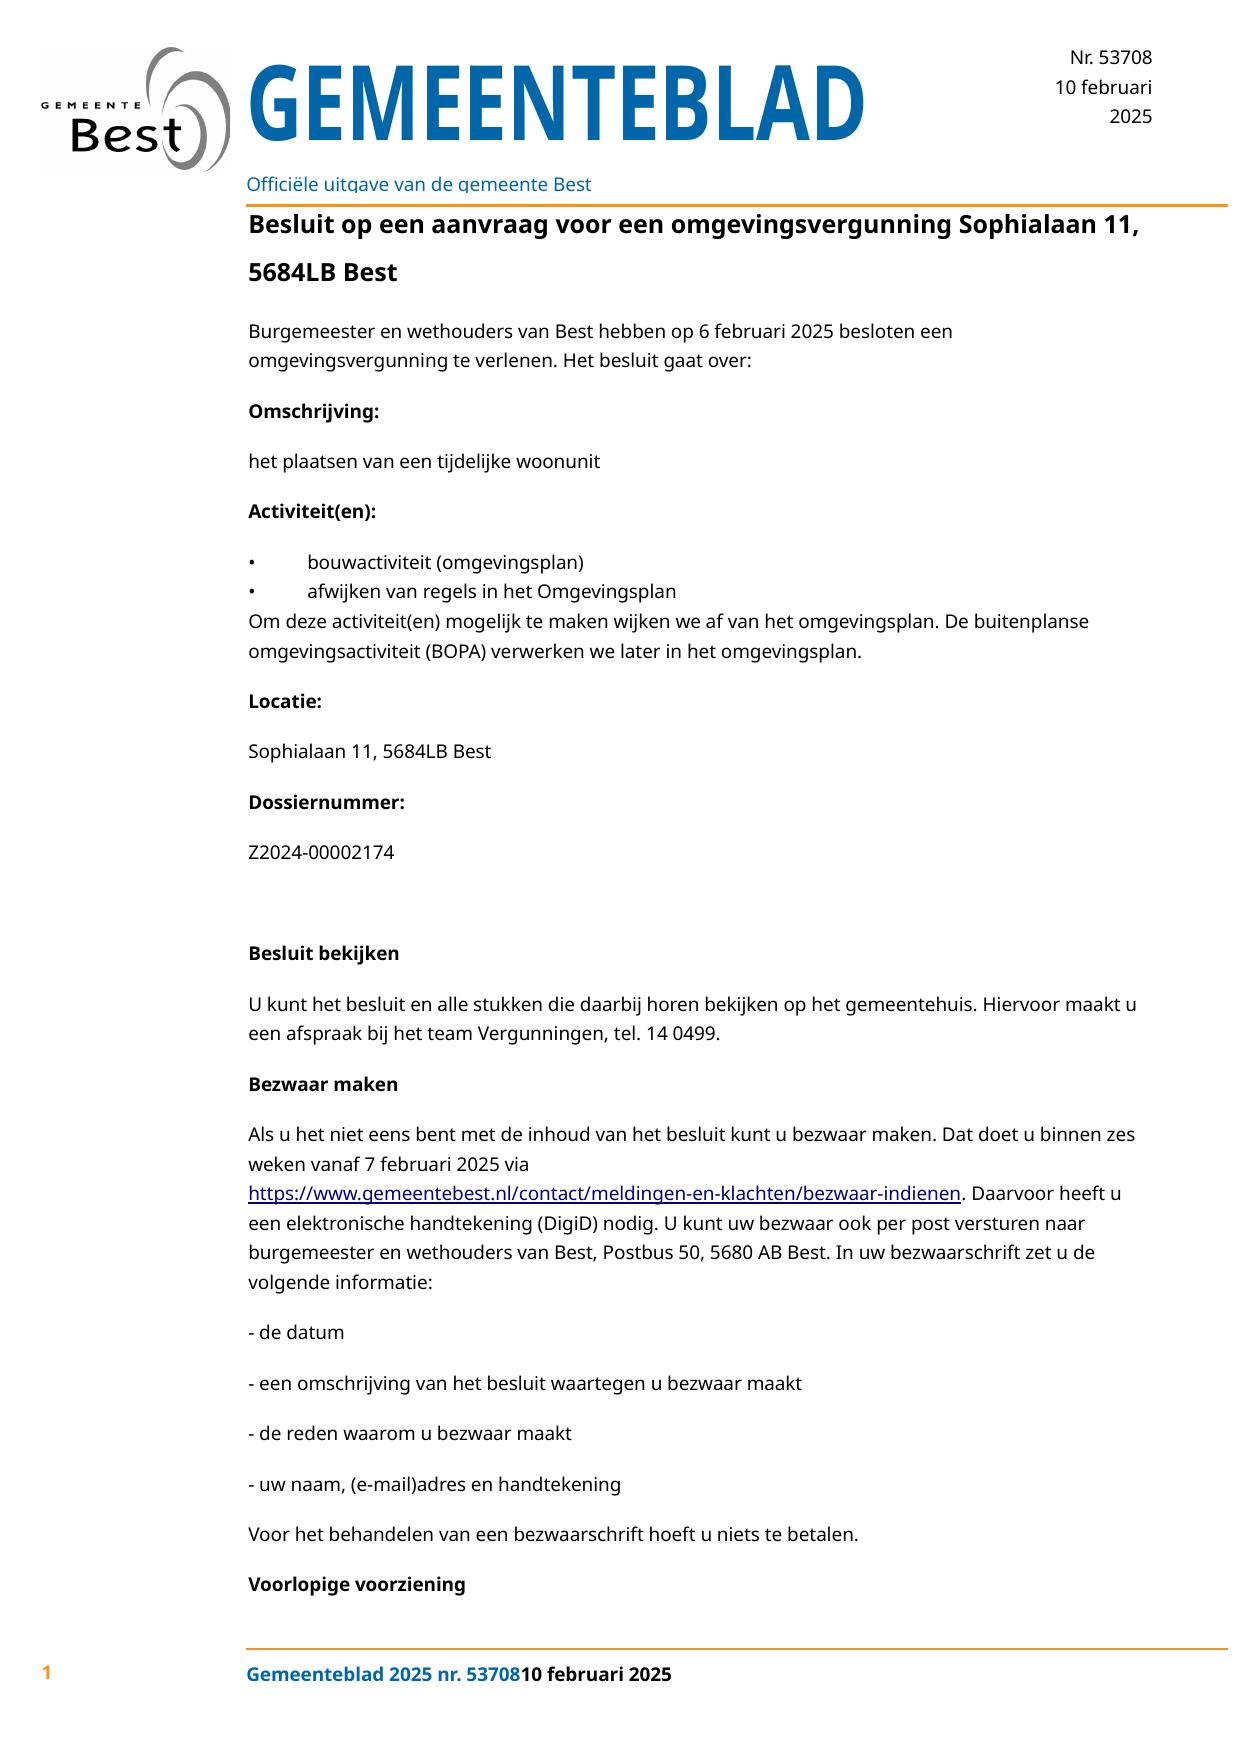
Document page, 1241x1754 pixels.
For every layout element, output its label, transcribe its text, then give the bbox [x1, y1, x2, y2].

text Voorlopige voorziening [248, 1572, 1152, 1597]
text - de reden waarom u bezwaar maakt [248, 1420, 1152, 1446]
text Besluit op een aanvraag voor een omgevingsvergunning Sophialaan 11, 5684LB Best [248, 207, 1152, 288]
text Om deze activiteit(en) mogelijk te maken wijken we af van het omgevingsplan. De buitenplanse omgevingsactiviteit (BOPA) verwerken we later in het omgevingsplan. [248, 608, 1152, 664]
text het plaatsen van een tijdelijke woonunit [248, 448, 1152, 474]
text - een omschrijving van het besluit waartegen u bezwaar maakt [248, 1370, 1152, 1396]
list bouwactiviteit (omgevingsplan) [248, 549, 1152, 575]
picture [41, 47, 231, 172]
text Als u het niet eens bent met de inhoud van het besluit kunt u bezwaar maken. Dat doet u binnen zes weken vanaf 7 februari 2025 via https://www.gemeentebest.nl/contact/meldingen-en-klachten/bezwaar-indienen. Daarvoor heeft u een elektronische handtekening (DigiD) nodig. U kunt uw bezwaar ook per post versturen naar burgemeester en wethouders van Best, Postbus 50, 5680 AB Best. In uw bezwaarschrift zet u de volgende informatie: [248, 1121, 1152, 1295]
text Locatie: [248, 688, 1152, 714]
text Z2024-00002174 [248, 839, 1152, 865]
text Dossiernummer: [248, 789, 1152, 815]
text Sophialaan 11, 5684LB Best [248, 739, 1152, 764]
text U kunt het besluit en alle stukken die daarbij horen bekijken op het gemeentehuis. Hiervoor maakt u een afspraak bij het team Vergunningen, tel. 14 0499. [248, 991, 1152, 1046]
text Voor het behandelen van een bezwaarschrift hoeft u niets te betalen. [248, 1521, 1152, 1547]
text Besluit bekijken [248, 940, 1152, 966]
text Omschrijving: [248, 398, 1152, 424]
text - uw naam, (e-mail)adres en handtekening [248, 1471, 1152, 1497]
text Burgemeester en wethouders van Best hebben op 6 februari 2025 besloten een omgevingsvergunning te verlenen. Het besluit gaat over: [248, 318, 1152, 373]
list afwijken van regels in het Omgevingsplan [248, 579, 1152, 604]
text Bezwaar maken [248, 1071, 1152, 1097]
text Activiteit(en): [248, 499, 1152, 524]
text - de datum [248, 1319, 1152, 1345]
